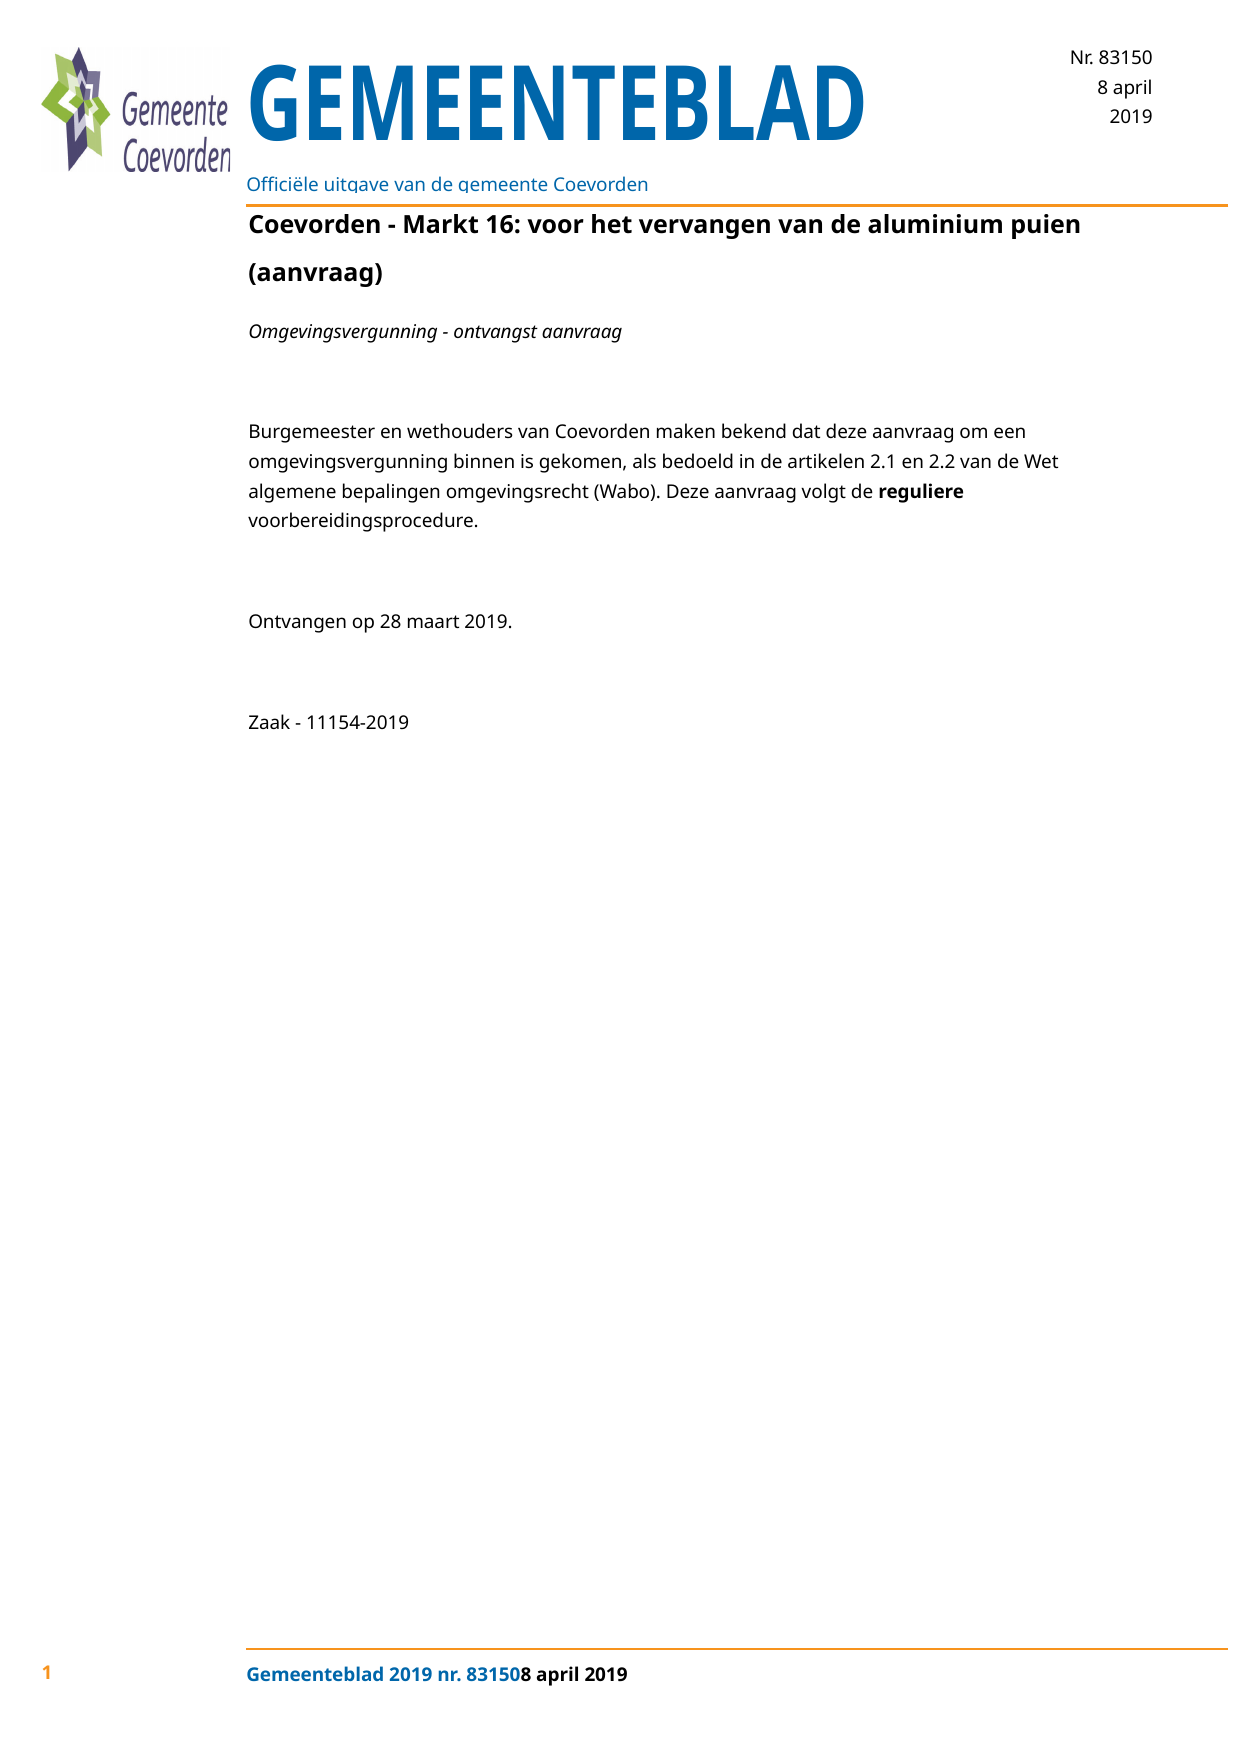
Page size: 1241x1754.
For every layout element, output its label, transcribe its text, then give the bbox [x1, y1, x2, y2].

text Ontvangen op 28 maart 2019. [248, 608, 1152, 634]
picture [41, 47, 231, 172]
text Burgemeester en wethouders van Coevorden maken bekend dat deze aanvraag om een omgevingsvergunning binnen is gekomen, als bedoeld in de artikelen 2.1 en 2.2 van de Wet algemene bepalingen omgevingsrecht (Wabo). Deze aanvraag volgt de reguliere voorbereidingsprocedure. [248, 419, 1152, 533]
text Zaak - 11154-2019 [248, 709, 1152, 735]
text Omgevingsvergunning - ontvangst aanvraag [248, 318, 1152, 344]
text Coevorden - Markt 16: voor het vervangen van de aluminium puien (aanvraag) [248, 207, 1152, 288]
